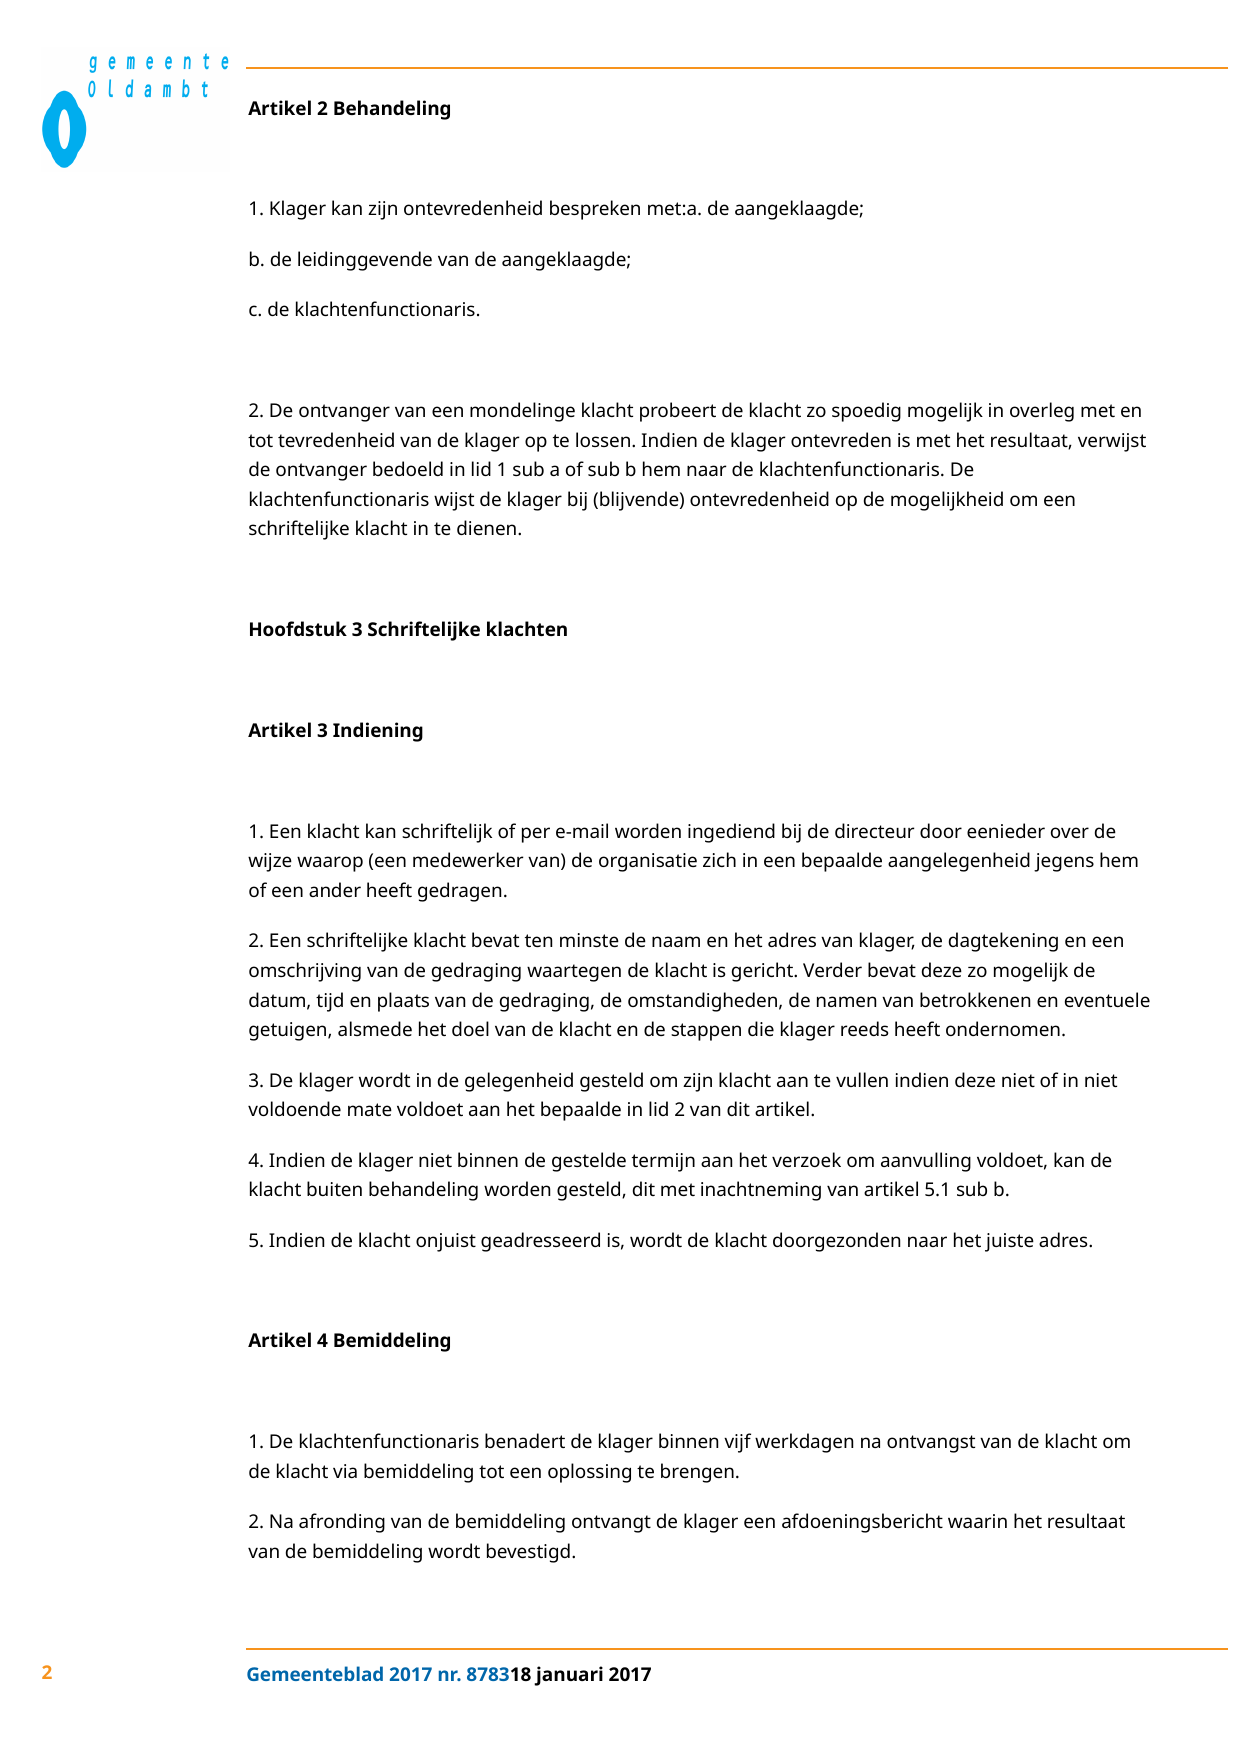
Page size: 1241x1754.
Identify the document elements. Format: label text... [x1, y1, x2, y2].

text 1. Een klacht kan schriftelijk of per e-mail worden ingediend bij de directeur door eenieder over de wijze waarop (een medewerker van) de organisatie zich in een bepaalde aangelegenheid jegens hem of een ander heeft gedragen. [248, 818, 1152, 903]
text 5. Indien de klacht onjuist geadresseerd is, wordt de klacht doorgezonden naar het juiste adres. [248, 1227, 1152, 1253]
text Artikel 2 Behandeling [248, 95, 1152, 121]
text 4. Indien de klager niet binnen de gestelde termijn aan het verzoek om aanvulling voldoet, kan de klacht buiten behandeling worden gesteld, dit met inachtneming van artikel 5.1 sub b. [248, 1147, 1152, 1202]
text Artikel 3 Indiening [248, 717, 1152, 743]
text 2. Na afronding van de bemiddeling ontvangt de klager een afdoeningsbericht waarin het resultaat van de bemiddeling wordt bevestigd. [248, 1508, 1152, 1564]
text 3. De klager wordt in de gelegenheid gesteld om zijn klacht aan te vullen indien deze niet of in niet voldoende mate voldoet aan het bepaalde in lid 2 van dit artikel. [248, 1067, 1152, 1122]
text Hoofdstuk 3 Schriftelijke klachten [248, 616, 1152, 642]
picture [41, 47, 231, 172]
text b. de leidinggevende van de aangeklaagde; [248, 246, 1152, 272]
text c. de klachtenfunctionaris. [248, 296, 1152, 322]
text 1. De klachtenfunctionaris benadert de klager binnen vijf werkdagen na ontvangst van de klacht om de klacht via bemiddeling tot een oplossing te brengen. [248, 1428, 1152, 1484]
text Artikel 4 Bemiddeling [248, 1328, 1152, 1353]
text 2. Een schriftelijke klacht bevat ten minste de naam en het adres van klager, de dagtekening en een omschrijving van de gedraging waartegen de klacht is gericht. Verder bevat deze zo mogelijk de datum, tijd en plaats van de gedraging, de omstandigheden, de namen van betrokkenen en eventuele getuigen, alsmede het doel van de klacht en de stappen die klager reeds heeft ondernomen. [248, 928, 1152, 1042]
text 2. De ontvanger van een mondelinge klacht probeert de klacht zo spoedig mogelijk in overleg met en tot tevredenheid van de klager op te lossen. Indien de klager ontevreden is met het resultaat, verwijst de ontvanger bedoeld in lid 1 sub a of sub b hem naar de klachtenfunctionaris. De klachtenfunctionaris wijst de klager bij (blijvende) ontevredenheid op de mogelijkheid om een schriftelijke klacht in te dienen. [248, 397, 1152, 541]
text 1. Klager kan zijn ontevredenheid bespreken met:a. de aangeklaagde; [248, 196, 1152, 221]
